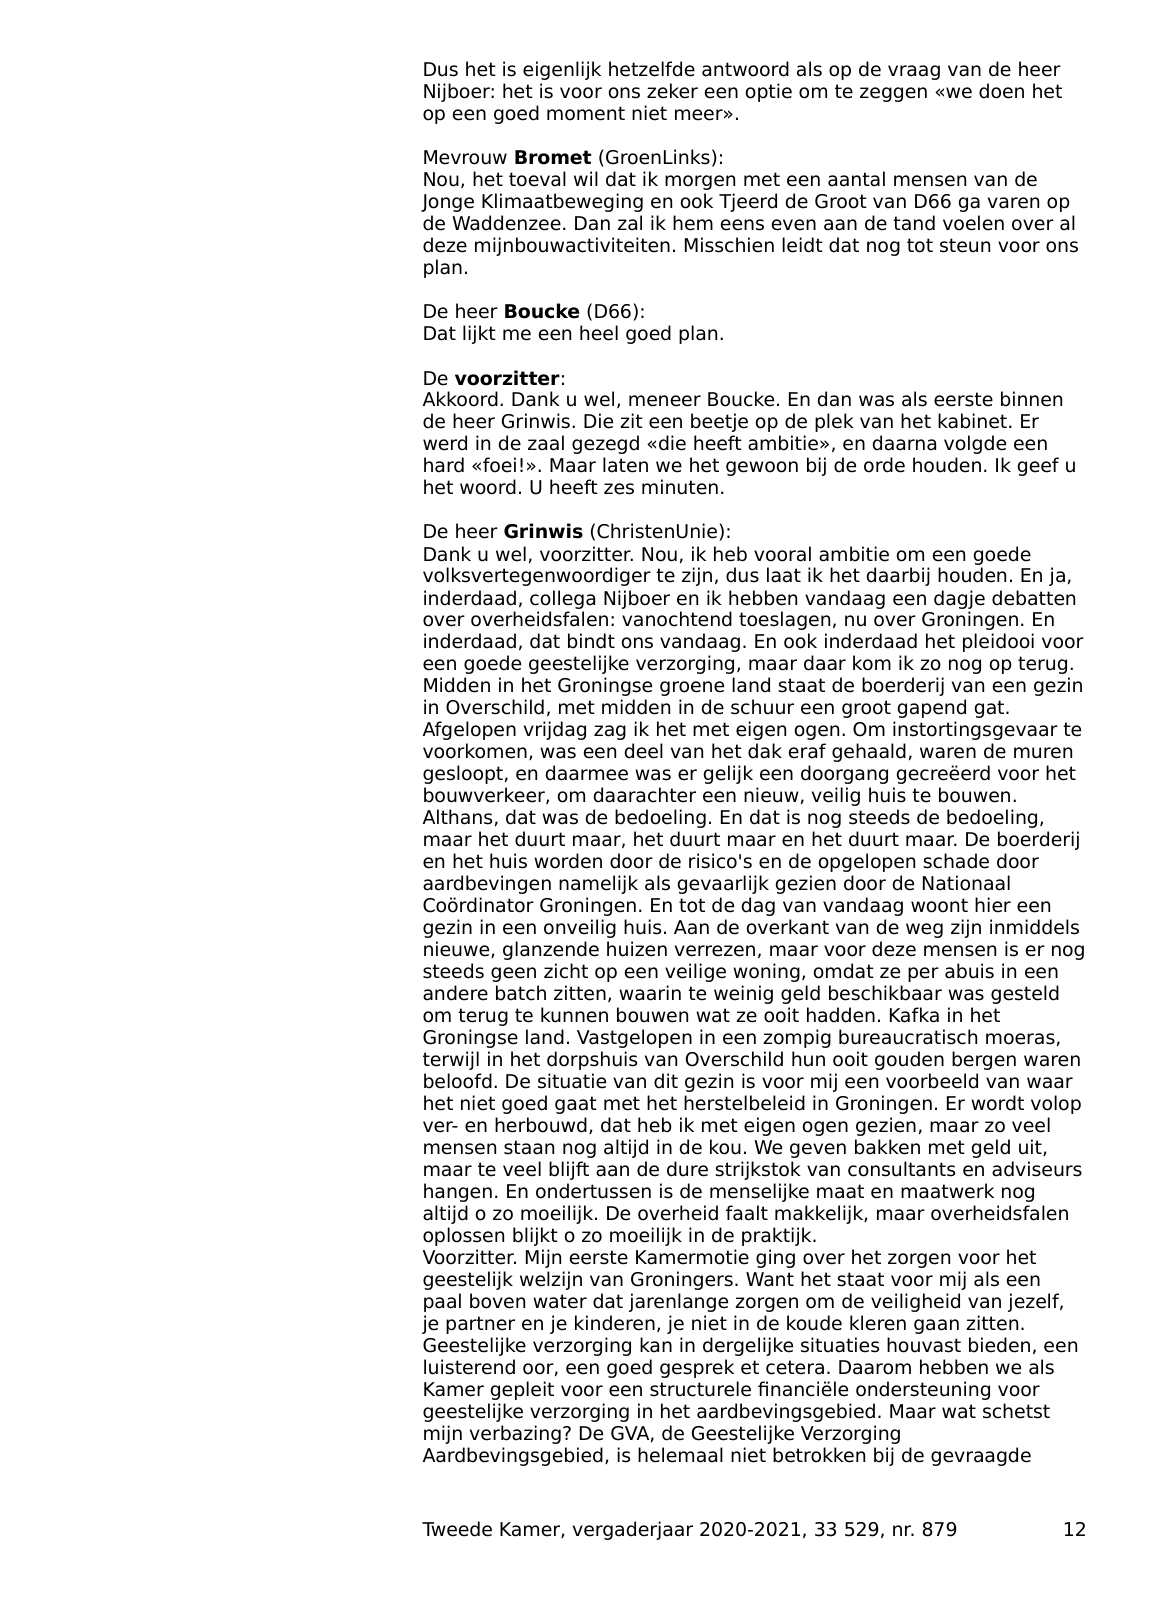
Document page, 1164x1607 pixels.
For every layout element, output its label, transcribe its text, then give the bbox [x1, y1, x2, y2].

text Voorzitter. Mijn eerste Kamermotie ging over het zorgen voor het geestelijk welzijn van Groningers. Want het staat voor mij als een paal boven water dat jarenlange zorgen om de veiligheid van jezelf, je partner en je kinderen, je niet in de koude kleren gaan zitten. Geestelijke verzorging kan in dergelijke situaties houvast bieden, een luisterend oor, een goed gesprek et cetera. Daarom hebben we als Kamer gepleit voor een structurele financiële ondersteuning voor geestelijke verzorging in het aardbevingsgebied. Maar wat schetst mijn verbazing? De GVA, de Geestelijke Verzorging Aardbevingsgebied, is helemaal niet betrokken bij de gevraagde [422, 1247, 1087, 1467]
text De heer Boucke (D66): [422, 301, 1087, 323]
text Dank u wel, voorzitter. Nou, ik heb vooral ambitie om een goede volksvertegenwoordiger te zijn, dus laat ik het daarbij houden. En ja, inderdaad, collega Nijboer en ik hebben vandaag een dagje debatten over overheidsfalen: vanochtend toeslagen, nu over Groningen. En inderdaad, dat bindt ons vandaag. En ook inderdaad het pleidooi voor een goede geestelijke verzorging, maar daar kom ik zo nog op terug. [422, 543, 1087, 675]
text Mevrouw Bromet (GroenLinks): [422, 147, 1087, 169]
text Akkoord. Dank u wel, meneer Boucke. En dan was als eerste binnen de heer Grinwis. Die zit een beetje op de plek van het kabinet. Er werd in de zaal gezegd «die heeft ambitie», en daarna volgde een hard «foei!». Maar laten we het gewoon bij de orde houden. Ik geef u het woord. U heeft zes minuten. [422, 389, 1087, 499]
text Dat lijkt me een heel goed plan. [422, 323, 1087, 345]
text Nou, het toeval wil dat ik morgen met een aantal mensen van de Jonge Klimaatbeweging en ook Tjeerd de Groot van D66 ga varen op de Waddenzee. Dan zal ik hem eens even aan de tand voelen over al deze mijnbouwactiviteiten. Misschien leidt dat nog tot steun voor ons plan. [422, 169, 1087, 279]
text Dus het is eigenlijk hetzelfde antwoord als op de vraag van de heer Nijboer: het is voor ons zeker een optie om te zeggen «we doen het op een goed moment niet meer». [422, 59, 1087, 125]
text De heer Grinwis (ChristenUnie): [422, 521, 1087, 543]
text De voorzitter: [422, 367, 1087, 389]
text Midden in het Groningse groene land staat de boerderij van een gezin in Overschild, met midden in de schuur een groot gapend gat. Afgelopen vrijdag zag ik het met eigen ogen. Om instortingsgevaar te voorkomen, was een deel van het dak eraf gehaald, waren de muren gesloopt, en daarmee was er gelijk een doorgang gecreëerd voor het bouwverkeer, om daarachter een nieuw, veilig huis te bouwen. Althans, dat was de bedoeling. En dat is nog steeds de bedoeling, maar het duurt maar, het duurt maar en het duurt maar. De boerderij en het huis worden door de risico's en de opgelopen schade door aardbevingen namelijk als gevaarlijk gezien door de Nationaal Coördinator Groningen. En tot de dag van vandaag woont hier een gezin in een onveilig huis. Aan de overkant van de weg zijn inmiddels nieuwe, glanzende huizen verrezen, maar voor deze mensen is er nog steeds geen zicht op een veilige woning, omdat ze per abuis in een andere batch zitten, waarin te weinig geld beschikbaar was gesteld om terug te kunnen bouwen wat ze ooit hadden. Kafka in het Groningse land. Vastgelopen in een zompig bureaucratisch moeras, terwijl in het dorpshuis van Overschild hun ooit gouden bergen waren beloofd. De situatie van dit gezin is voor mij een voorbeeld van waar het niet goed gaat met het herstelbeleid in Groningen. Er wordt volop ver- en herbouwd, dat heb ik met eigen ogen gezien, maar zo veel mensen staan nog altijd in de kou. We geven bakken met geld uit, maar te veel blijft aan de dure strijkstok van consultants en adviseurs hangen. En ondertussen is de menselijke maat en maatwerk nog altijd o zo moeilijk. De overheid faalt makkelijk, maar overheidsfalen oplossen blijkt o zo moeilijk in de praktijk. [422, 675, 1087, 1247]
